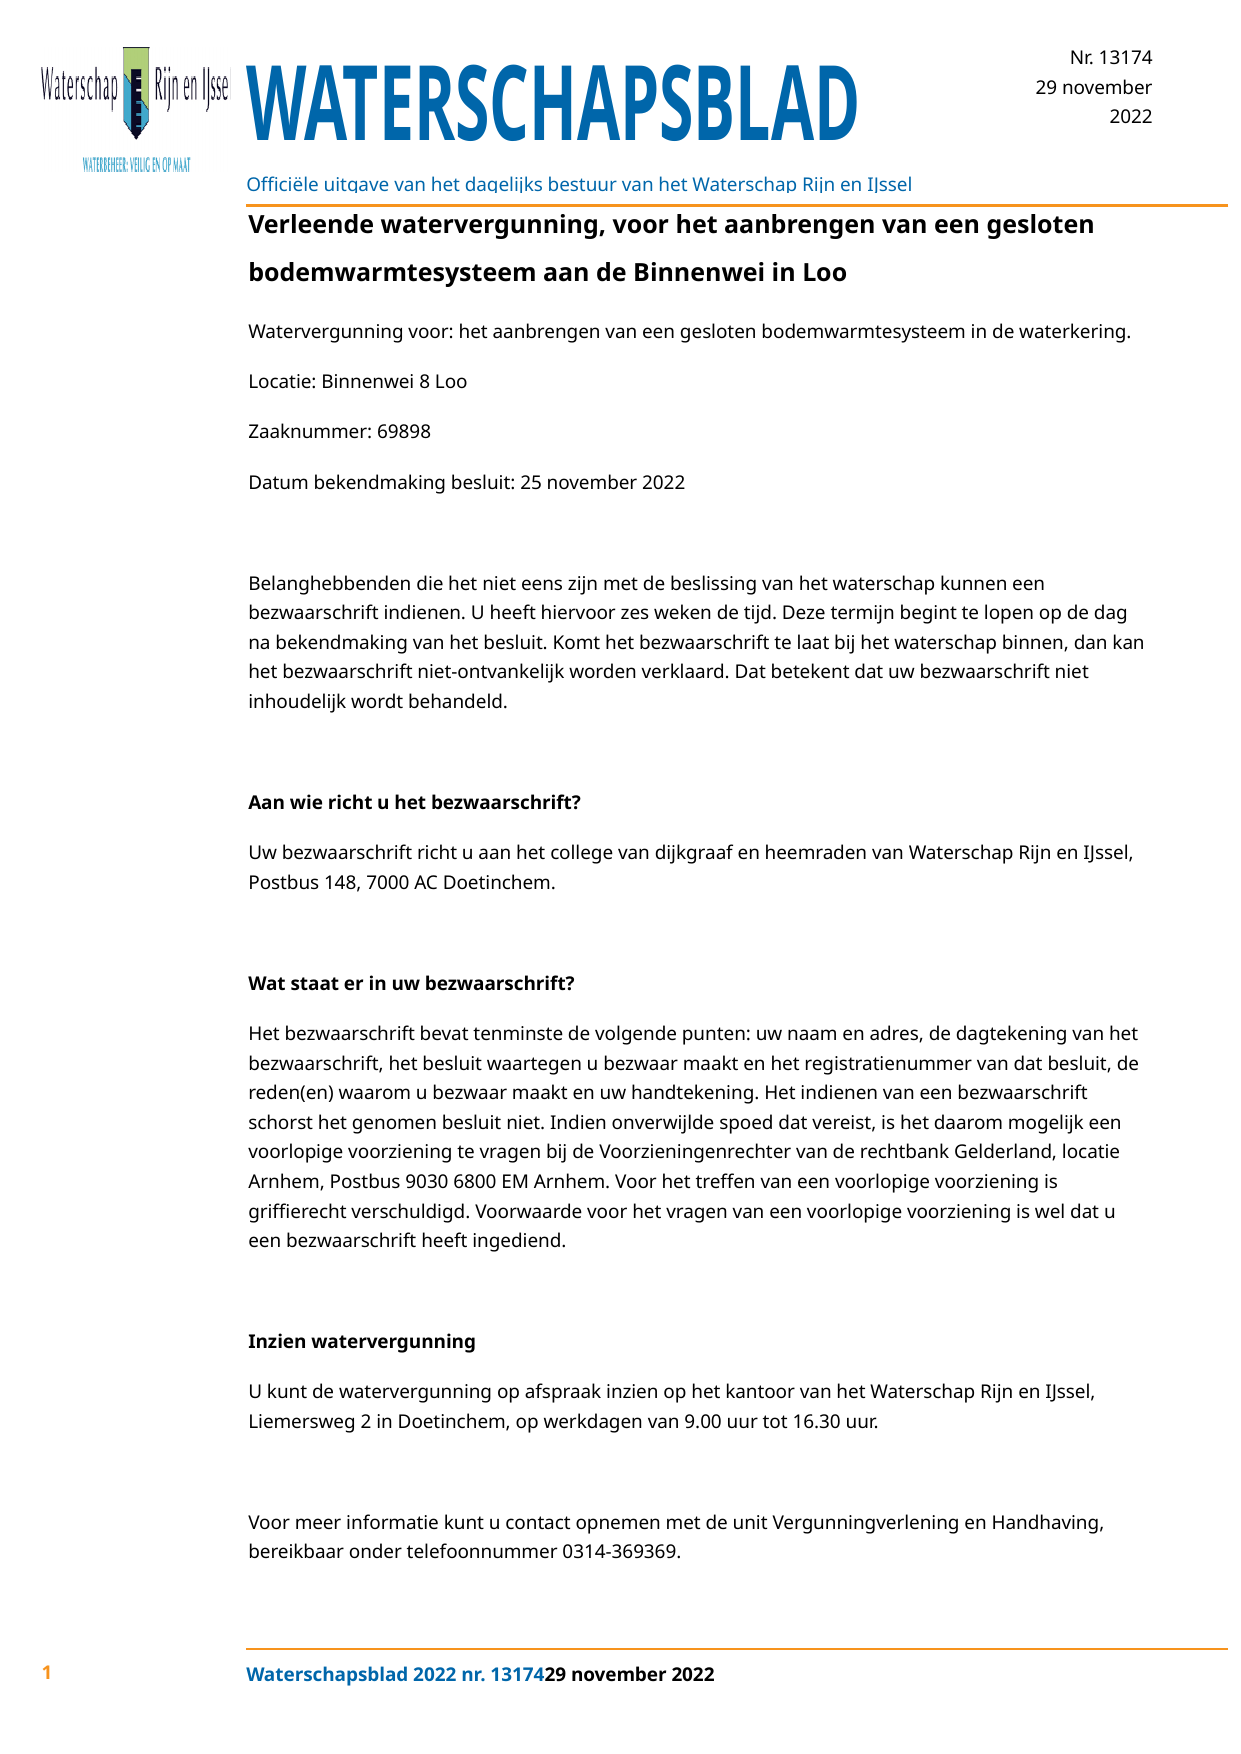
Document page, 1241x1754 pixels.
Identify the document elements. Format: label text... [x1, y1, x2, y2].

text Wat staat er in uw bezwaarschrift? [248, 970, 1152, 996]
text Aan wie richt u het bezwaarschrift? [248, 789, 1152, 815]
text Verleende watervergunning, voor het aanbrengen van een gesloten bodemwarmtesysteem aan de Binnenwei in Loo [248, 207, 1152, 288]
text Uw bezwaarschrift richt u aan het college van dijkgraaf en heemraden van Waterschap Rijn en IJssel, Postbus 148, 7000 AC Doetinchem. [248, 839, 1152, 895]
text Datum bekendmaking besluit: 25 november 2022 [248, 469, 1152, 495]
picture [41, 47, 231, 172]
text U kunt de watervergunning op afspraak inzien op het kantoor van het Waterschap Rijn en IJssel, Liemersweg 2 in Doetinchem, op werkdagen van 9.00 uur tot 16.30 uur. [248, 1379, 1152, 1434]
text Voor meer informatie kunt u contact opnemen met de unit Vergunningverlening en Handhaving, bereikbaar onder telefoonnummer 0314-369369. [248, 1509, 1152, 1564]
text Belanghebbenden die het niet eens zijn met de beslissing van het waterschap kunnen een bezwaarschrift indienen. U heeft hiervoor zes weken de tijd. Deze termijn begint te lopen op de dag na bekendmaking van het besluit. Komt het bezwaarschrift te laat bij het waterschap binnen, dan kan het bezwaarschrift niet-ontvankelijk worden verklaard. Dat betekent dat uw bezwaarschrift niet inhoudelijk wordt behandeld. [248, 570, 1152, 714]
text Watervergunning voor: het aanbrengen van een gesloten bodemwarmtesysteem in de waterkering. [248, 318, 1152, 344]
text Het bezwaarschrift bevat tenminste de volgende punten: uw naam en adres, de dagtekening van het bezwaarschrift, het besluit waartegen u bezwaar maakt en het registratienummer van dat besluit, de reden(en) waarom u bezwaar maakt en uw handtekening. Het indienen van een bezwaarschrift schorst het genomen besluit niet. Indien onverwijlde spoed dat vereist, is het daarom mogelijk een voorlopige voorziening te vragen bij de Voorzieningenrechter van de rechtbank Gelderland, locatie Arnhem, Postbus 9030 6800 EM Arnhem. Voor het treffen van een voorlopige voorziening is griffierecht verschuldigd. Voorwaarde voor het vragen van een voorlopige voorziening is wel dat u een bezwaarschrift heeft ingediend. [248, 1020, 1152, 1253]
text Inzien watervergunning [248, 1328, 1152, 1354]
text Zaaknummer: 69898 [248, 419, 1152, 444]
text Locatie: Binnenwei 8 Loo [248, 368, 1152, 394]
